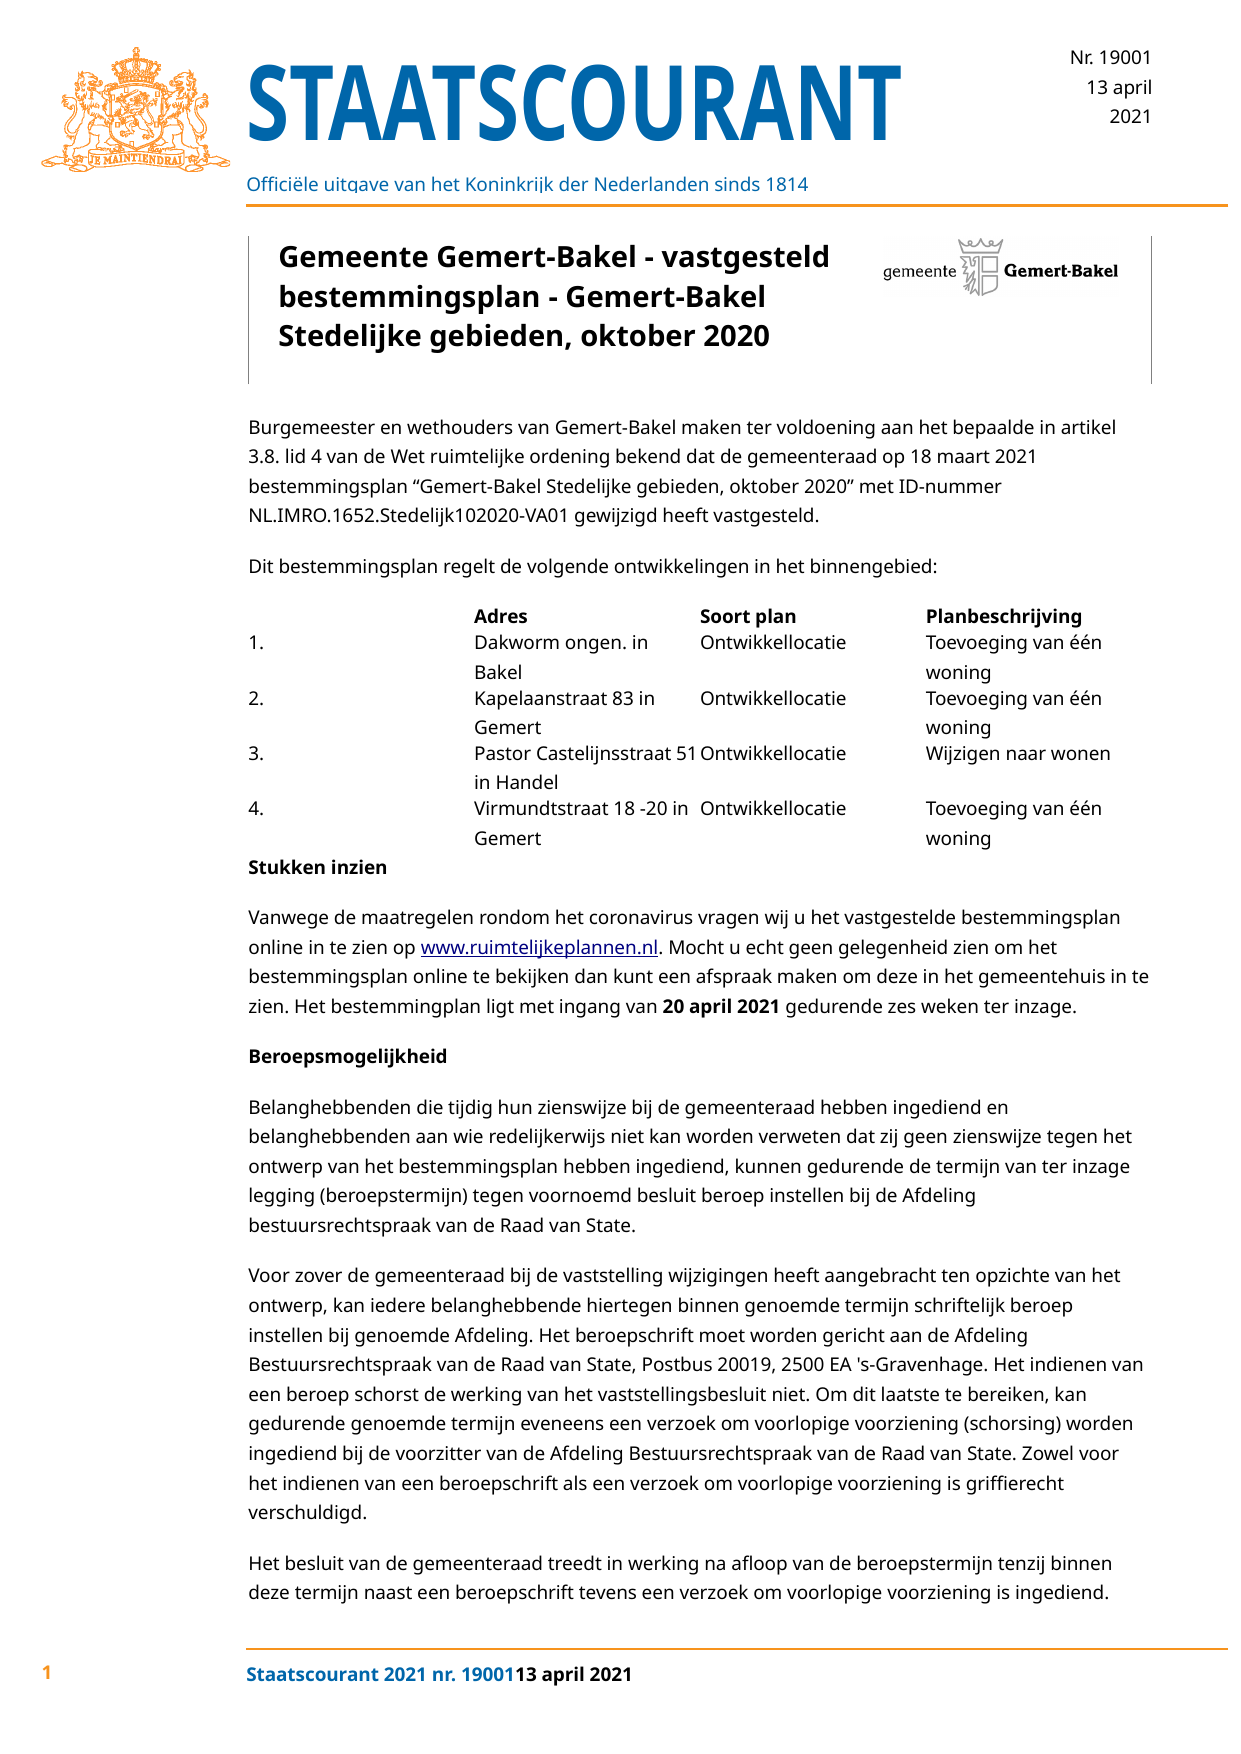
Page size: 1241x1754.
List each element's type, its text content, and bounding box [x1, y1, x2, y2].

table_cell Toevoeging van één woning [926, 795, 1152, 851]
table_cell Ontwikkellocatie [700, 629, 926, 685]
table_cell 2. [248, 685, 474, 740]
text Dit bestemmingsplan regelt de volgende ontwikkelingen in het binnengebied: [248, 553, 1152, 579]
table_cell Virmundtstraat 18 -20 in Gemert [474, 795, 700, 851]
table_cell 3. [248, 740, 474, 795]
table_header Adres [474, 604, 700, 629]
table_cell 4. [248, 795, 474, 851]
table_cell Pastor Castelijnsstraat 51 in Handel [474, 740, 700, 795]
table_cell Dakworm ongen. in Bakel [474, 629, 700, 685]
text Burgemeester en wethouders van Gemert-Bakel maken ter voldoening aan het bepaalde in artikel 3.8. lid 4 van de Wet ruimtelijke ordening bekend dat de gemeenteraad op 18 maart 2021 bestemmingsplan “Gemert-Bakel Stedelijke gebieden, oktober 2020” met ID-nummer NL.IMRO.1652.Stedelijk102020-VA01 gewijzigd heeft vastgesteld. [248, 414, 1152, 528]
table_header [248, 604, 474, 629]
table_cell Wijzigen naar wonen [926, 740, 1152, 795]
table_cell Kapelaanstraat 83 in Gemert [474, 685, 700, 740]
text Vanwege de maatregelen rondom het coronavirus vragen wij u het vastgestelde bestemmingsplan online in te zien op www.ruimtelijkeplannen.nl. Mocht u echt geen gelegenheid zien om het bestemmingsplan online te bekijken dan kunt een afspraak maken om deze in het gemeentehuis in te zien. Het bestemmingplan ligt met ingang van 20 april 2021 gedurende zes weken ter inzage. [248, 904, 1152, 1019]
table_header [850, 236, 1151, 384]
text Voor zover de gemeenteraad bij de vaststelling wijzigingen heeft aangebracht ten opzichte van het ontwerp, kan iedere belanghebbende hiertegen binnen genoemde termijn schriftelijk beroep instellen bij genoemde Afdeling. Het beroepschrift moet worden gericht aan de Afdeling Bestuursrechtspraak van de Raad van State, Postbus 20019, 2500 EA 's-Gravenhage. Het indienen van een beroep schorst de werking van het vaststellingsbesluit niet. Om dit laatste te bereiken, kan gedurende genoemde termijn eveneens een verzoek om voorlopige voorziening (schorsing) worden ingediend bij de voorzitter van de Afdeling Bestuursrechtspraak van de Raad van State. Zowel voor het indienen van een beroepschrift als een verzoek om voorlopige voorziening is griffierecht verschuldigd. [248, 1263, 1152, 1525]
table_header Soort plan [700, 604, 926, 629]
picture [41, 47, 231, 172]
text Stukken inzien [248, 854, 1152, 879]
table_cell Toevoeging van één woning [926, 629, 1152, 685]
table_cell Ontwikkellocatie [700, 685, 926, 740]
text Het besluit van de gemeenteraad treedt in werking na afloop van de beroepstermijn tenzij binnen deze termijn naast een beroepschrift tevens een verzoek om voorlopige voorziening is ingediend. [248, 1550, 1152, 1605]
picture [882, 236, 1119, 297]
text Beroepsmogelijkheid [248, 1043, 1152, 1069]
table_cell Ontwikkellocatie [700, 795, 926, 851]
table_header Planbeschrijving [926, 604, 1152, 629]
table_cell 1. [248, 629, 474, 685]
table_cell Toevoeging van één woning [926, 685, 1152, 740]
table_header Gemeente Gemert-Bakel - vastgesteld bestemmingsplan - Gemert-Bakel Stedelijke gebieden, oktober 2020 [249, 236, 850, 384]
text Belanghebbenden die tijdig hun zienswijze bij de gemeenteraad hebben ingediend en belanghebbenden aan wie redelijkerwijs niet kan worden verweten dat zij geen zienswijze tegen het ontwerp van het bestemmingsplan hebben ingediend, kunnen gedurende de termijn van ter inzage legging (beroepstermijn) tegen voornoemd besluit beroep instellen bij de Afdeling bestuursrechtspraak van de Raad van State. [248, 1094, 1152, 1238]
table_cell Ontwikkellocatie [700, 740, 926, 795]
